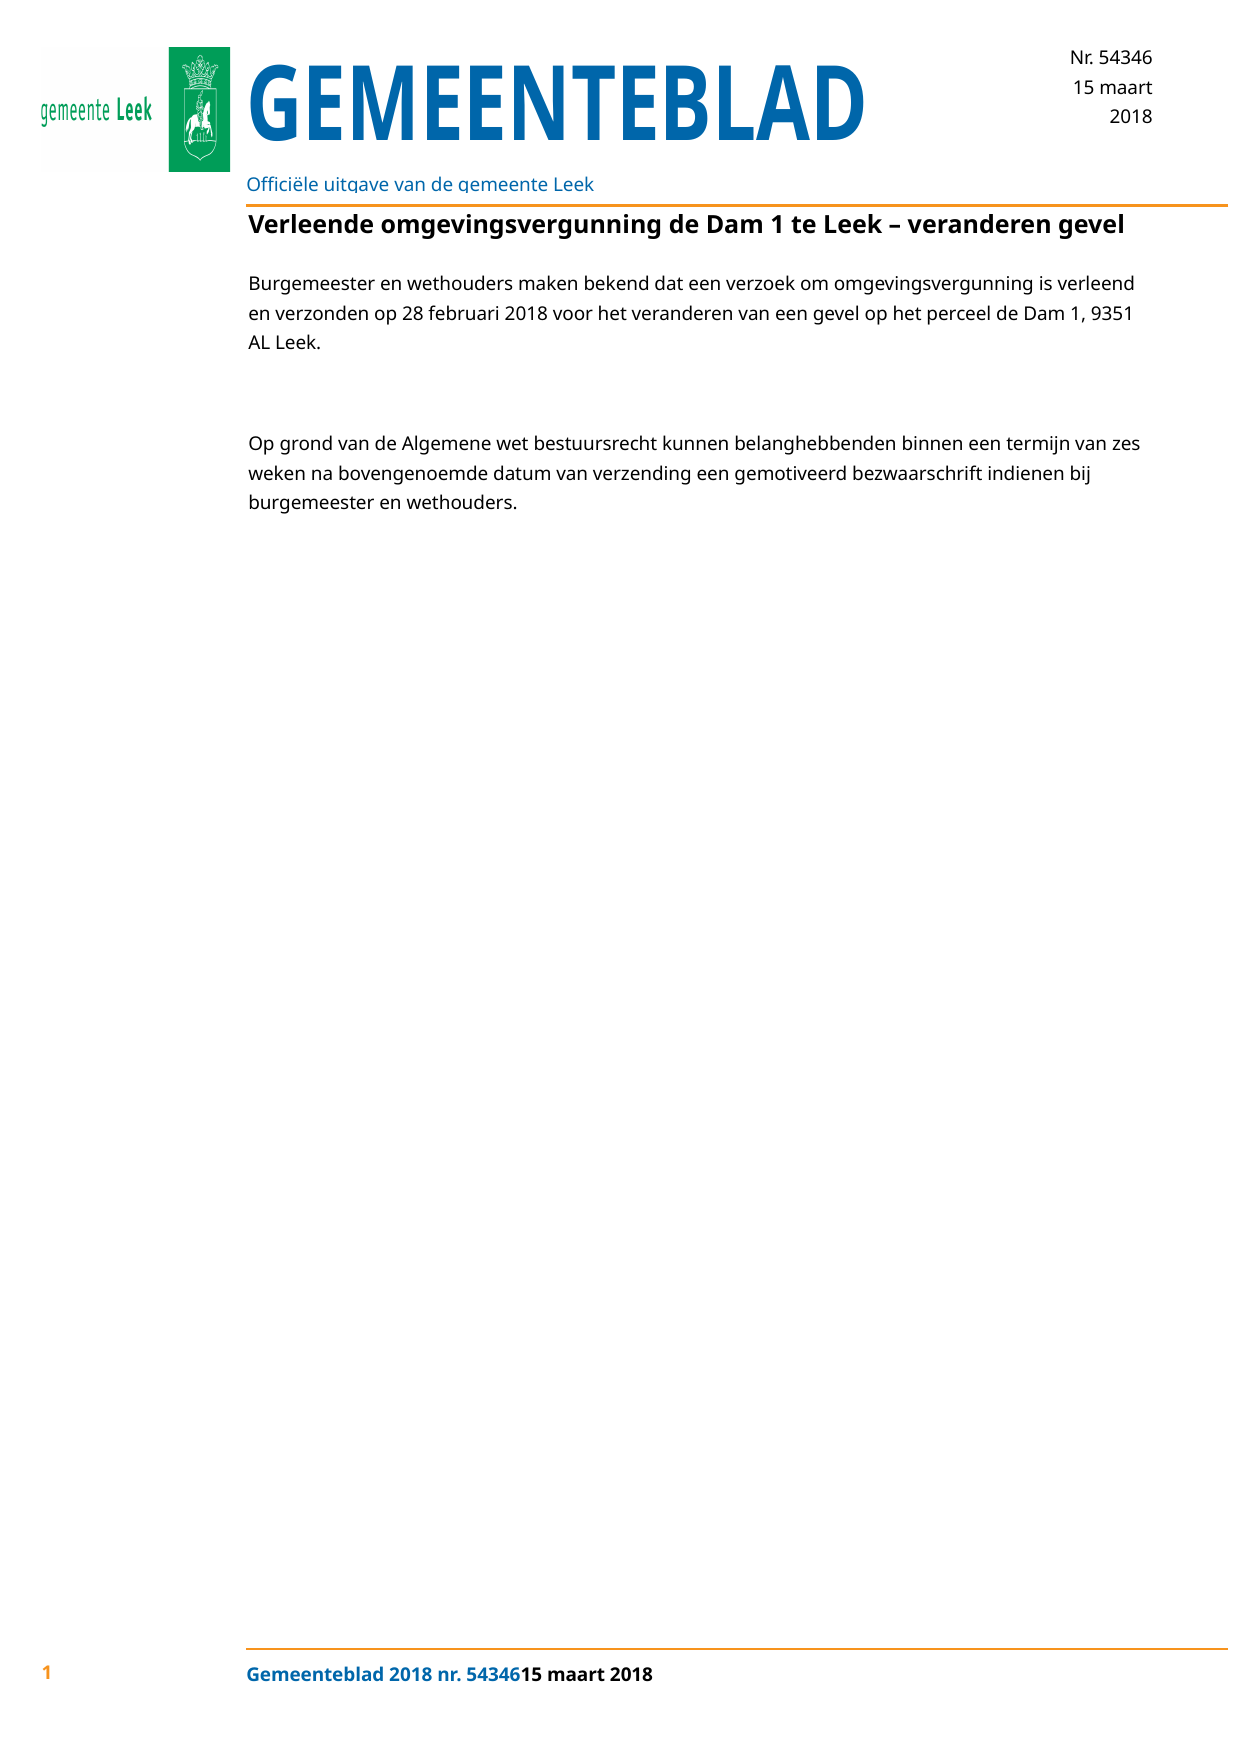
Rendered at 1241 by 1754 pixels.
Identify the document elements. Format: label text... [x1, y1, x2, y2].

text Verleende omgevingsvergunning de Dam 1 te Leek – veranderen gevel [248, 207, 1152, 241]
text Burgemeester en wethouders maken bekend dat een verzoek om omgevingsvergunning is verleend en verzonden op 28 februari 2018 voor het veranderen van een gevel op het perceel de Dam 1, 9351 AL Leek. [248, 270, 1152, 355]
picture [41, 47, 231, 172]
text Op grond van de Algemene wet bestuursrecht kunnen belanghebbenden binnen een termijn van zes weken na bovengenoemde datum van verzending een gemotiveerd bezwaarschrift indienen bij burgemeester en wethouders. [248, 430, 1152, 515]
